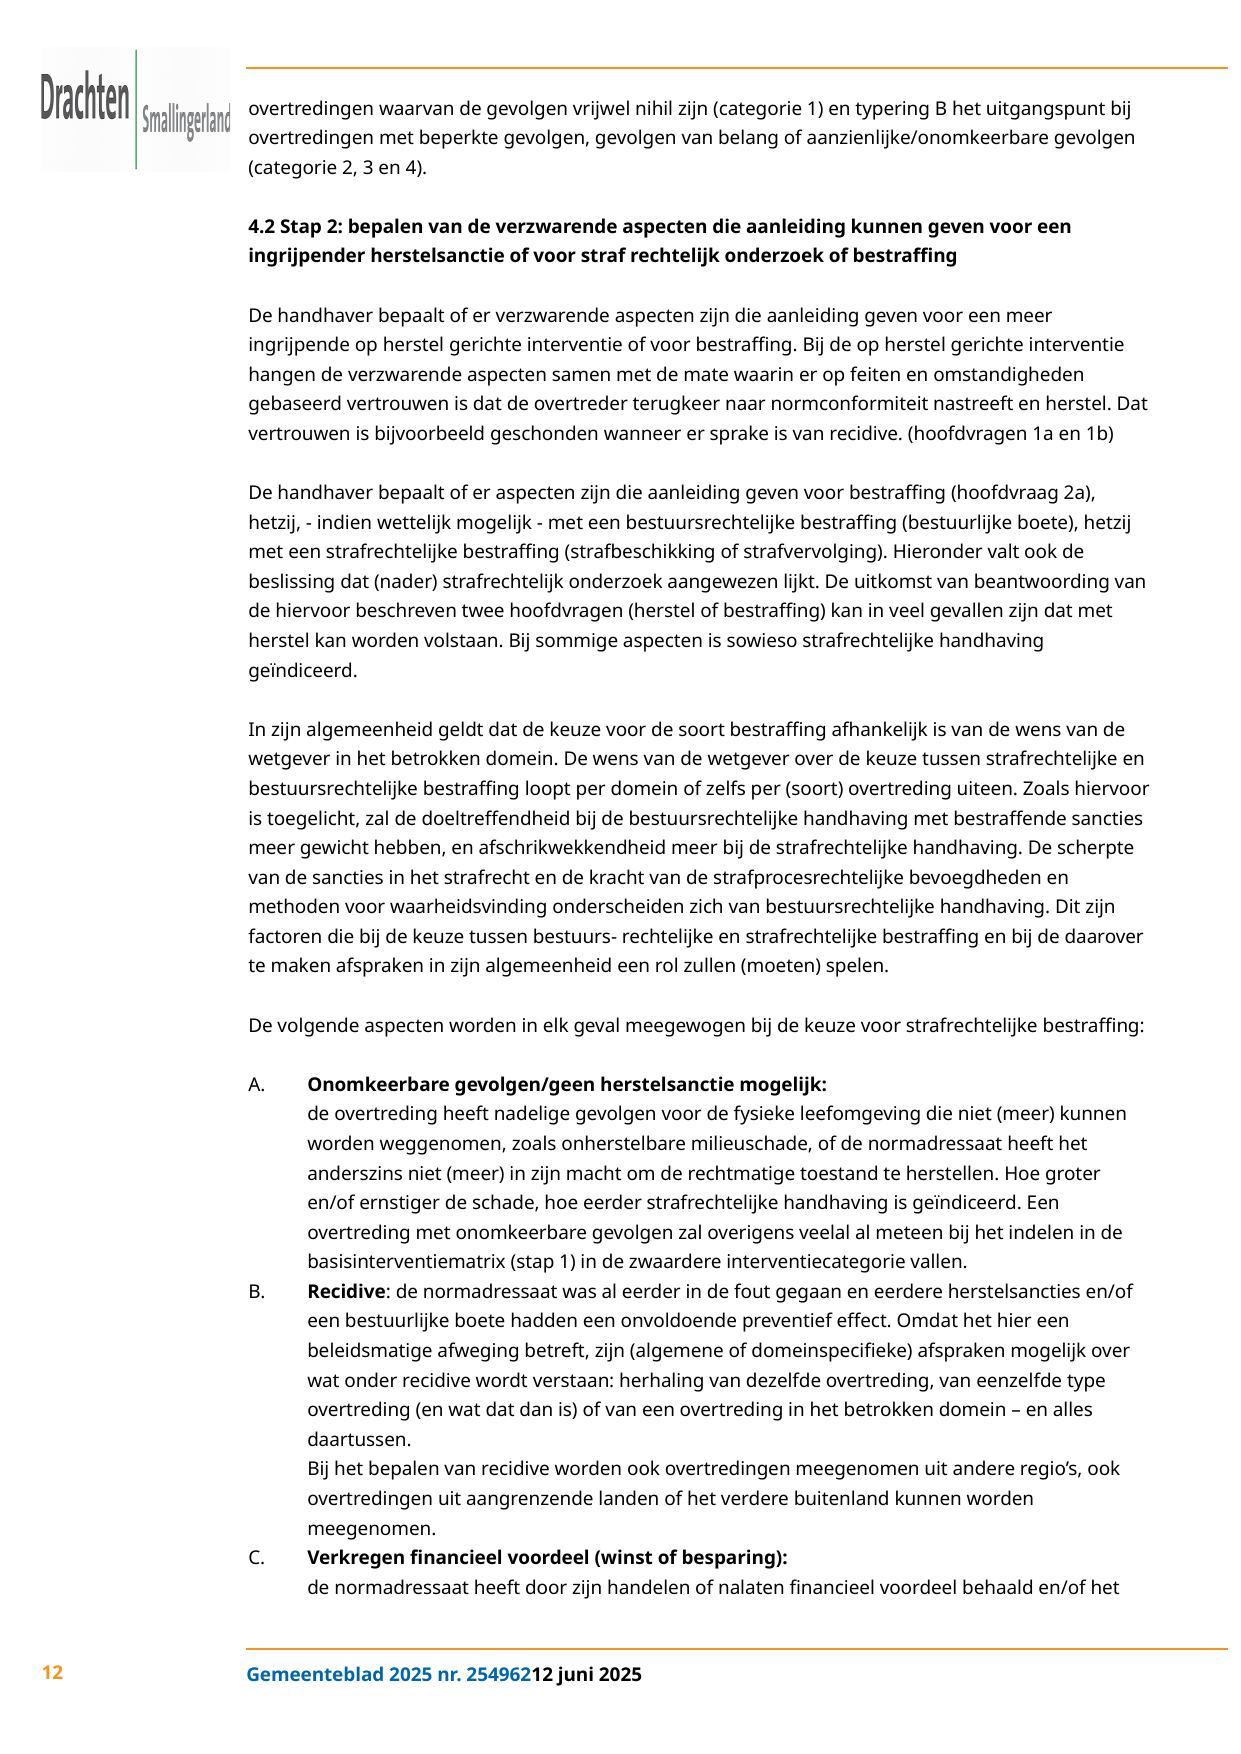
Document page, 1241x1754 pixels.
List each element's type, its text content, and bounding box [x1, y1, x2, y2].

text overtredingen waarvan de gevolgen vrijwel nihil zijn (categorie 1) en typering B het uitgangspunt bij overtredingen met beperkte gevolgen, gevolgen van belang of aanzienlijke/onomkeerbare gevolgen (categorie 2, 3 en 4). [248, 95, 1152, 180]
list Verkregen financieel voordeel (winst of besparing): [248, 1544, 1152, 1570]
picture [41, 47, 231, 172]
text De volgende aspecten worden in elk geval meegewogen bij de keuze voor strafrechtelijke bestraffing: [248, 1012, 1152, 1038]
list de overtreding heeft nadelige gevolgen voor de fysieke leefomgeving die niet (meer) kunnen worden weggenomen, zoals onherstelbare milieuschade, of de normadressaat heeft het anderszins niet (meer) in zijn macht om de rechtmatige toestand te herstellen. Hoe groter en/of ernstiger de schade, hoe eerder strafrechtelijke handhaving is geïndiceerd. Een overtreding met onomkeerbare gevolgen zal overigens veelal al meteen bij het indelen in de basisinterventiematrix (stap 1) in de zwaardere interventiecategorie vallen. [248, 1101, 1152, 1274]
text De handhaver bepaalt of er verzwarende aspecten zijn die aanleiding geven voor een meer ingrijpende op herstel gerichte interventie of voor bestraffing. Bij de op herstel gerichte interventie hangen de verzwarende aspecten samen met de mate waarin er op feiten en omstandigheden gebaseerd vertrouwen is dat de overtreder terugkeer naar normconformiteit nastreeft en herstel. Dat vertrouwen is bijvoorbeeld geschonden wanneer er sprake is van recidive. (hoofdvragen 1a en 1b) [248, 302, 1152, 446]
text In zijn algemeenheid geldt dat de keuze voor de soort bestraffing afhankelijk is van de wens van de wetgever in het betrokken domein. De wens van de wetgever over de keuze tussen strafrechtelijke en bestuursrechtelijke bestraffing loopt per domein of zelfs per (soort) overtreding uiteen. Zoals hiervoor is toegelicht, zal de doeltreffendheid bij de bestuursrechtelijke handhaving met bestraffende sancties meer gewicht hebben, en afschrikwekkendheid meer bij de strafrechtelijke handhaving. De scherpte van de sancties in het strafrecht en de kracht van de strafprocesrechtelijke bevoegdheden en methoden voor waarheidsvinding onderscheiden zich van bestuursrechtelijke handhaving. Dit zijn factoren die bij de keuze tussen bestuurs- rechtelijke en strafrechtelijke bestraffing en bij de daarover te maken afspraken in zijn algemeenheid een rol zullen (moeten) spelen. [248, 716, 1152, 978]
list Bij het bepalen van recidive worden ook overtredingen meegenomen uit andere regio’s, ook overtredingen uit aangrenzende landen of het verdere buitenland kunnen worden meegenomen. [248, 1456, 1152, 1541]
list de normadressaat heeft door zijn handelen of nalaten financieel voordeel behaald en/of het [248, 1574, 1152, 1600]
list Recidive: de normadressaat was al eerder in de fout gegaan en eerdere herstelsancties en/of een bestuurlijke boete hadden een onvoldoende preventief effect. Omdat het hier een beleidsmatige afweging betreft, zijn (algemene of domeinspecifieke) afspraken mogelijk over wat onder recidive wordt verstaan: herhaling van dezelfde overtreding, van eenzelfde type overtreding (en wat dat dan is) of van een overtreding in het betrokken domein – en alles daartussen. [248, 1278, 1152, 1452]
text 4.2 Stap 2: bepalen van de verzwarende aspecten die aanleiding kunnen geven voor een ingrijpender herstelsanctie of voor straf rechtelijk onderzoek of bestraffing [248, 213, 1152, 268]
list Onomkeerbare gevolgen/geen herstelsanctie mogelijk: [248, 1071, 1152, 1097]
text De handhaver bepaalt of er aspecten zijn die aanleiding geven voor bestraffing (hoofdvraag 2a), hetzij, - indien wettelijk mogelijk - met een bestuursrechtelijke bestraffing (bestuurlijke boete), hetzij met een strafrechtelijke bestraffing (strafbeschikking of strafvervolging). Hieronder valt ook de beslissing dat (nader) strafrechtelijk onderzoek aangewezen lijkt. De uitkomst van beantwoording van de hiervoor beschreven twee hoofdvragen (herstel of bestraffing) kan in veel gevallen zijn dat met herstel kan worden volstaan. Bij sommige aspecten is sowieso strafrechtelijke handhaving geïndiceerd. [248, 479, 1152, 683]
